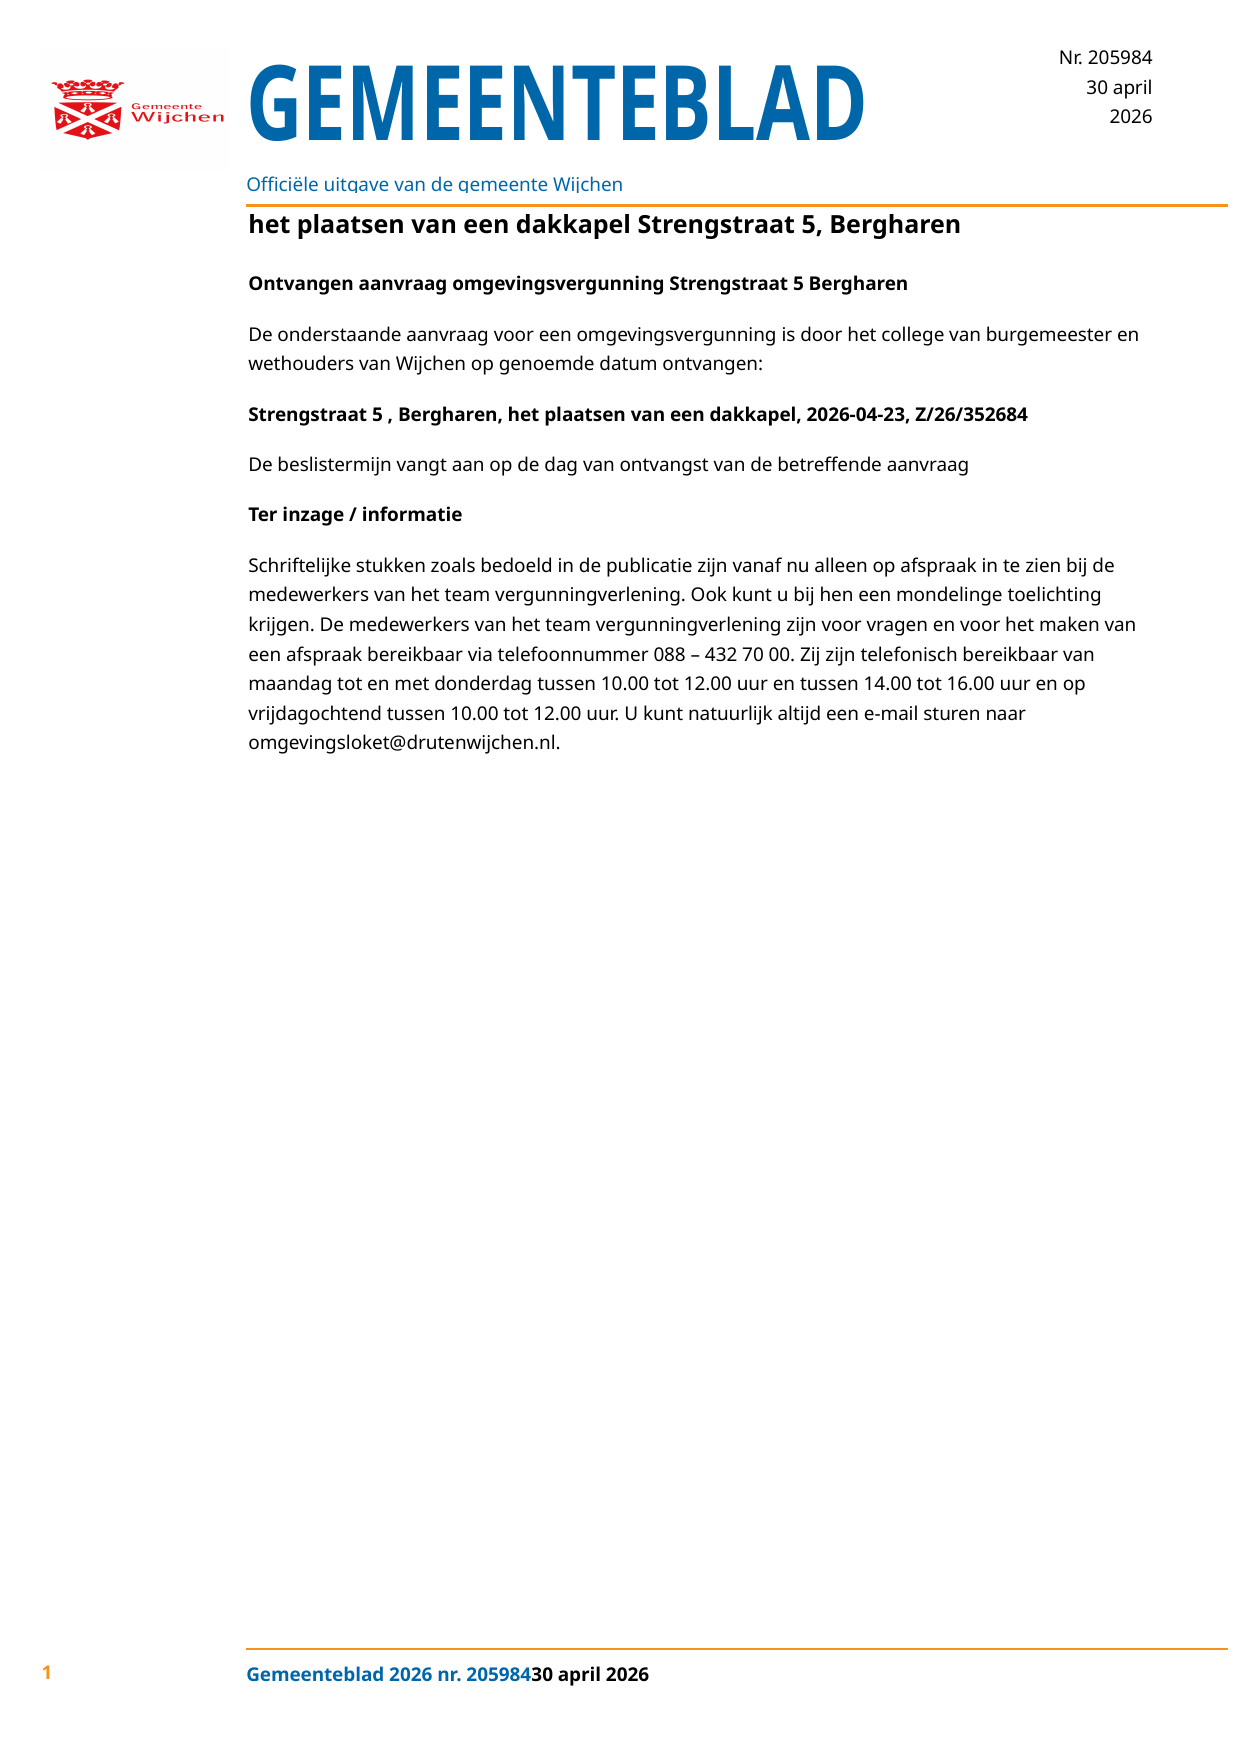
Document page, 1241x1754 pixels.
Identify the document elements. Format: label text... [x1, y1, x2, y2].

text De beslistermijn vangt aan op de dag van ontvangst van de betreffende aanvraag [248, 451, 1152, 477]
text Schriftelijke stukken zoals bedoeld in de publicatie zijn vanaf nu alleen op afspraak in te zien bij de medewerkers van het team vergunningverlening. Ook kunt u bij hen een mondelinge toelichting krijgen. De medewerkers van het team vergunningverlening zijn voor vragen en voor het maken van een afspraak bereikbaar via telefoonnummer 088 – 432 70 00. Zij zijn telefonisch bereikbaar van maandag tot en met donderdag tussen 10.00 tot 12.00 uur en tussen 14.00 tot 16.00 uur en op vrijdagochtend tussen 10.00 tot 12.00 uur. U kunt natuurlijk altijd een e-mail sturen naar omgevingsloket@drutenwijchen.nl. [248, 552, 1152, 755]
picture [41, 47, 231, 172]
text Strengstraat 5 , Bergharen, het plaatsen van een dakkapel, 2026-04-23, Z/26/352684 [248, 401, 1152, 426]
text Ontvangen aanvraag omgevingsvergunning Strengstraat 5 Bergharen [248, 270, 1152, 296]
text Ter inzage / informatie [248, 502, 1152, 527]
text De onderstaande aanvraag voor een omgevingsvergunning is door het college van burgemeester en wethouders van Wijchen op genoemde datum ontvangen: [248, 321, 1152, 376]
text het plaatsen van een dakkapel Strengstraat 5, Bergharen [248, 207, 1152, 241]
